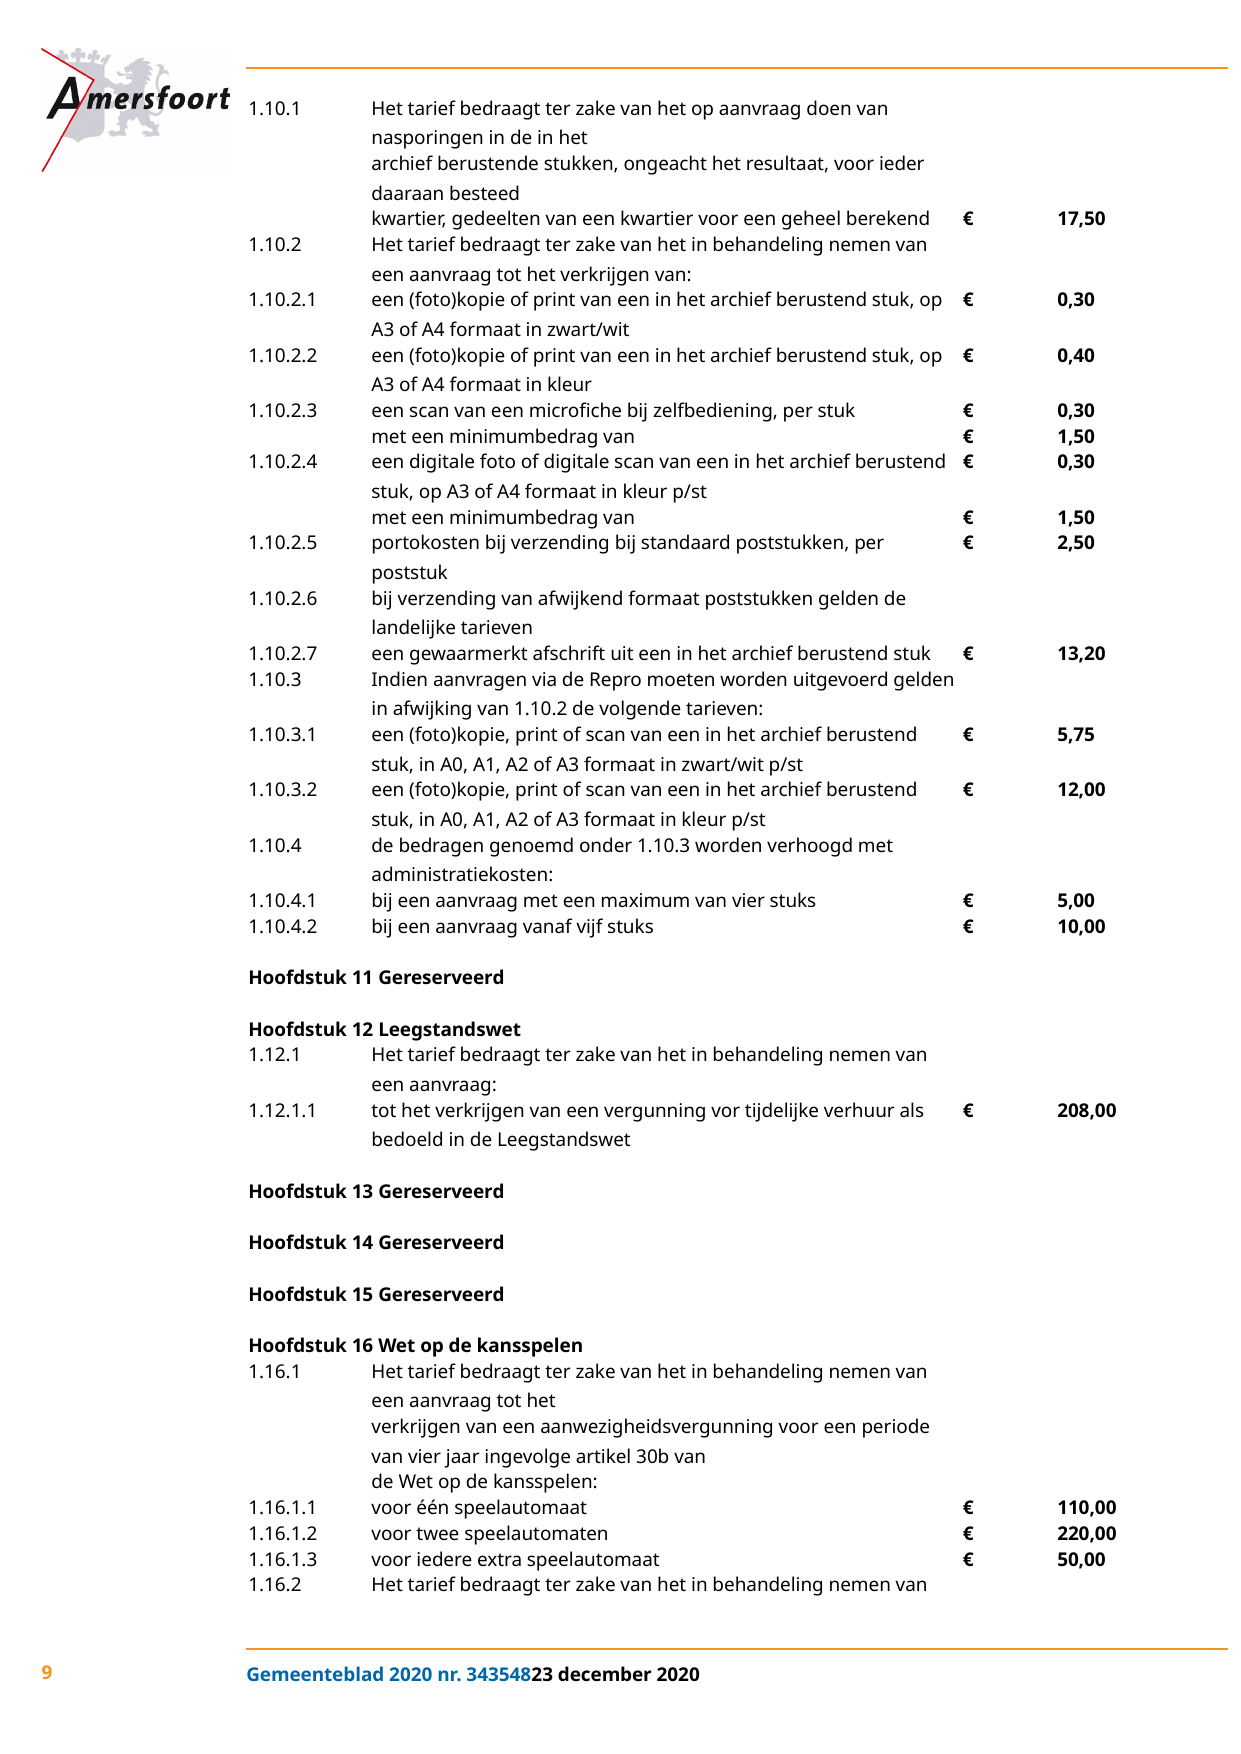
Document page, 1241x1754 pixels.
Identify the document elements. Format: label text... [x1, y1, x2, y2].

table_cell [963, 1178, 1057, 1204]
table_cell met een minimumbedrag van [371, 423, 963, 448]
table_cell [963, 939, 1057, 964]
table_cell een digitale foto of digitale scan van een in het archief berustend stuk, op A3 of A4 formaat in kleur p/st [371, 449, 963, 504]
table_cell 10,00 [1057, 913, 1152, 939]
table_cell [963, 95, 1057, 150]
table_cell Hoofdstuk 13 Gereserveerd [248, 1178, 963, 1204]
table_cell [371, 1307, 963, 1332]
table_cell 110,00 [1057, 1494, 1152, 1520]
table_cell € [963, 640, 1057, 666]
table_cell 1.10.4.2 [248, 913, 371, 939]
table_cell [963, 666, 1057, 721]
table_cell [248, 1255, 371, 1281]
table_cell Indien aanvragen via de Repro moeten worden uitgevoerd gelden in afwijking van 1.10.2 de volgende tarieven: [371, 666, 963, 721]
table_cell [1057, 585, 1152, 640]
table_cell [371, 1255, 963, 1281]
table_cell [1057, 832, 1152, 887]
table_cell [1057, 1572, 1152, 1597]
table_cell voor iedere extra speelautomaat [371, 1546, 963, 1572]
table_cell € [963, 1520, 1057, 1546]
table_cell Hoofdstuk 15 Gereserveerd [248, 1281, 963, 1307]
table_cell een (foto)kopie, print of scan van een in het archief berustend stuk, in A0, A1, A2 of A3 formaat in kleur p/st [371, 777, 963, 832]
table_cell Hoofdstuk 11 Gereserveerd [248, 964, 963, 990]
table_cell een (foto)kopie, print of scan van een in het archief berustend stuk, in A0, A1, A2 of A3 formaat in zwart/wit p/st [371, 721, 963, 777]
table_cell tot het verkrijgen van een vergunning vor tijdelijke verhuur als bedoeld in de Leegstandswet [371, 1097, 963, 1152]
table_cell [248, 504, 371, 529]
table_cell Het tarief bedraagt ter zake van het in behandeling nemen van een aanvraag tot het verkrijgen van: [371, 231, 963, 286]
table_cell [1057, 1229, 1152, 1255]
table_cell [1057, 1413, 1152, 1469]
table_cell 1.10.2 [248, 231, 371, 286]
table_cell 1.16.1.3 [248, 1546, 371, 1572]
table_cell [963, 964, 1057, 990]
table_cell [1057, 1307, 1152, 1332]
table_cell [248, 1152, 371, 1178]
table_cell [1057, 231, 1152, 286]
table_cell 1.10.2.3 [248, 397, 371, 423]
table_cell € [963, 286, 1057, 342]
table_cell bij een aanvraag vanaf vijf stuks [371, 913, 963, 939]
table_cell 5,00 [1057, 887, 1152, 913]
table_cell 1.10.1 [248, 95, 371, 150]
table_cell bij een aanvraag met een maximum van vier stuks [371, 887, 963, 913]
table_cell [1057, 95, 1152, 150]
table_cell 1.16.1.1 [248, 1494, 371, 1520]
table_cell Hoofdstuk 14 Gereserveerd [248, 1229, 963, 1255]
table_cell [248, 990, 371, 1016]
table_cell Hoofdstuk 12 Leegstandswet [248, 1016, 963, 1042]
table_cell [371, 1152, 963, 1178]
table_cell 1.10.2.1 [248, 286, 371, 342]
table_cell [1057, 1016, 1152, 1042]
table_cell 208,00 [1057, 1097, 1152, 1152]
table_cell 1.10.2.5 [248, 530, 371, 585]
table_cell [248, 150, 371, 205]
table_cell € [963, 504, 1057, 529]
table_cell [963, 1255, 1057, 1281]
table_cell € [963, 1546, 1057, 1572]
table_cell 1,50 [1057, 504, 1152, 529]
table_cell [248, 205, 371, 231]
table_cell portokosten bij verzending bij standaard poststukken, per poststuk [371, 530, 963, 585]
table_cell [248, 1307, 371, 1332]
table_cell 0,30 [1057, 397, 1152, 423]
table_cell Het tarief bedraagt ter zake van het in behandeling nemen van een aanvraag tot het [371, 1358, 963, 1413]
table_cell 0,30 [1057, 286, 1152, 342]
table_cell € [963, 342, 1057, 397]
table_cell [248, 1204, 371, 1229]
table_cell [963, 1469, 1057, 1494]
table_cell [371, 939, 963, 964]
table_cell 1.16.1.2 [248, 1520, 371, 1546]
table_cell [963, 585, 1057, 640]
table_cell [1057, 666, 1152, 721]
table_cell [1057, 990, 1152, 1016]
table_cell een scan van een microfiche bij zelfbediening, per stuk [371, 397, 963, 423]
table_cell 2,50 [1057, 530, 1152, 585]
table_cell [1057, 1332, 1152, 1358]
table_cell [1057, 1152, 1152, 1178]
table_cell [248, 939, 371, 964]
table_cell [963, 832, 1057, 887]
table_cell [963, 1152, 1057, 1178]
table_cell de Wet op de kansspelen: [371, 1469, 963, 1494]
table_cell [963, 1307, 1057, 1332]
table_cell [1057, 1178, 1152, 1204]
table_cell 13,20 [1057, 640, 1152, 666]
table_cell 1.12.1 [248, 1042, 371, 1097]
table_cell [248, 423, 371, 448]
table_cell 1.10.2.4 [248, 449, 371, 504]
table_cell [963, 1281, 1057, 1307]
table_cell kwartier, gedeelten van een kwartier voor een geheel berekend [371, 205, 963, 231]
table_cell [963, 1572, 1057, 1597]
table_cell voor één speelautomaat [371, 1494, 963, 1520]
table_cell € [963, 530, 1057, 585]
table_cell 12,00 [1057, 777, 1152, 832]
table_cell [963, 1413, 1057, 1469]
table_cell [963, 1332, 1057, 1358]
table_cell [1057, 1358, 1152, 1413]
table_cell 220,00 [1057, 1520, 1152, 1546]
table_cell Het tarief bedraagt ter zake van het in behandeling nemen van een aanvraag: [371, 1042, 963, 1097]
table_cell [963, 1204, 1057, 1229]
table_cell [1057, 1255, 1152, 1281]
table_cell 1.10.4 [248, 832, 371, 887]
table_cell € [963, 205, 1057, 231]
table_cell € [963, 449, 1057, 504]
table_cell [1057, 1204, 1152, 1229]
table_cell 1,50 [1057, 423, 1152, 448]
table_cell [963, 1229, 1057, 1255]
table_cell [1057, 1469, 1152, 1494]
table_cell 1.10.3.2 [248, 777, 371, 832]
table_cell Hoofdstuk 16 Wet op de kansspelen [248, 1332, 963, 1358]
table_cell een (foto)kopie of print van een in het archief berustend stuk, op A3 of A4 formaat in kleur [371, 342, 963, 397]
table_cell een gewaarmerkt afschrift uit een in het archief berustend stuk [371, 640, 963, 666]
table_cell 1.10.2.6 [248, 585, 371, 640]
table_cell € [963, 913, 1057, 939]
table_cell Het tarief bedraagt ter zake van het in behandeling nemen van [371, 1572, 963, 1597]
table_cell € [963, 423, 1057, 448]
table_cell met een minimumbedrag van [371, 504, 963, 529]
table_cell [1057, 1042, 1152, 1097]
table_cell € [963, 887, 1057, 913]
table_cell 17,50 [1057, 205, 1152, 231]
table_cell 1.16.1 [248, 1358, 371, 1413]
table_cell € [963, 1097, 1057, 1152]
table_cell € [963, 721, 1057, 777]
table_cell 0,30 [1057, 449, 1152, 504]
table_cell 5,75 [1057, 721, 1152, 777]
table_cell [963, 1358, 1057, 1413]
table_cell [371, 1204, 963, 1229]
table_cell [963, 990, 1057, 1016]
table_cell [963, 231, 1057, 286]
table_cell [963, 150, 1057, 205]
table_cell [963, 1042, 1057, 1097]
table_cell 1.12.1.1 [248, 1097, 371, 1152]
table_cell [248, 1469, 371, 1494]
table_cell [1057, 939, 1152, 964]
table_cell archief berustende stukken, ongeacht het resultaat, voor ieder daaraan besteed [371, 150, 963, 205]
table_cell bij verzending van afwijkend formaat poststukken gelden de landelijke tarieven [371, 585, 963, 640]
table_cell de bedragen genoemd onder 1.10.3 worden verhoogd met administratiekosten: [371, 832, 963, 887]
table_cell voor twee speelautomaten [371, 1520, 963, 1546]
table_cell [248, 1413, 371, 1469]
table_cell 1.16.2 [248, 1572, 371, 1597]
table_cell 1.10.3 [248, 666, 371, 721]
table_cell 1.10.2.7 [248, 640, 371, 666]
picture [41, 47, 231, 172]
table_cell [1057, 150, 1152, 205]
table_cell 1.10.4.1 [248, 887, 371, 913]
table_cell 50,00 [1057, 1546, 1152, 1572]
table_cell Het tarief bedraagt ter zake van het op aanvraag doen van nasporingen in de in het [371, 95, 963, 150]
table_cell € [963, 1494, 1057, 1520]
table_cell 1.10.2.2 [248, 342, 371, 397]
table_cell 1.10.3.1 [248, 721, 371, 777]
table_cell verkrijgen van een aanwezigheidsvergunning voor een periode van vier jaar ingevolge artikel 30b van [371, 1413, 963, 1469]
table_cell [963, 1016, 1057, 1042]
table_cell [371, 990, 963, 1016]
table_cell een (foto)kopie of print van een in het archief berustend stuk, op A3 of A4 formaat in zwart/wit [371, 286, 963, 342]
table_cell € [963, 397, 1057, 423]
table_cell [1057, 964, 1152, 990]
table_cell € [963, 777, 1057, 832]
table_cell [1057, 1281, 1152, 1307]
table_cell 0,40 [1057, 342, 1152, 397]
